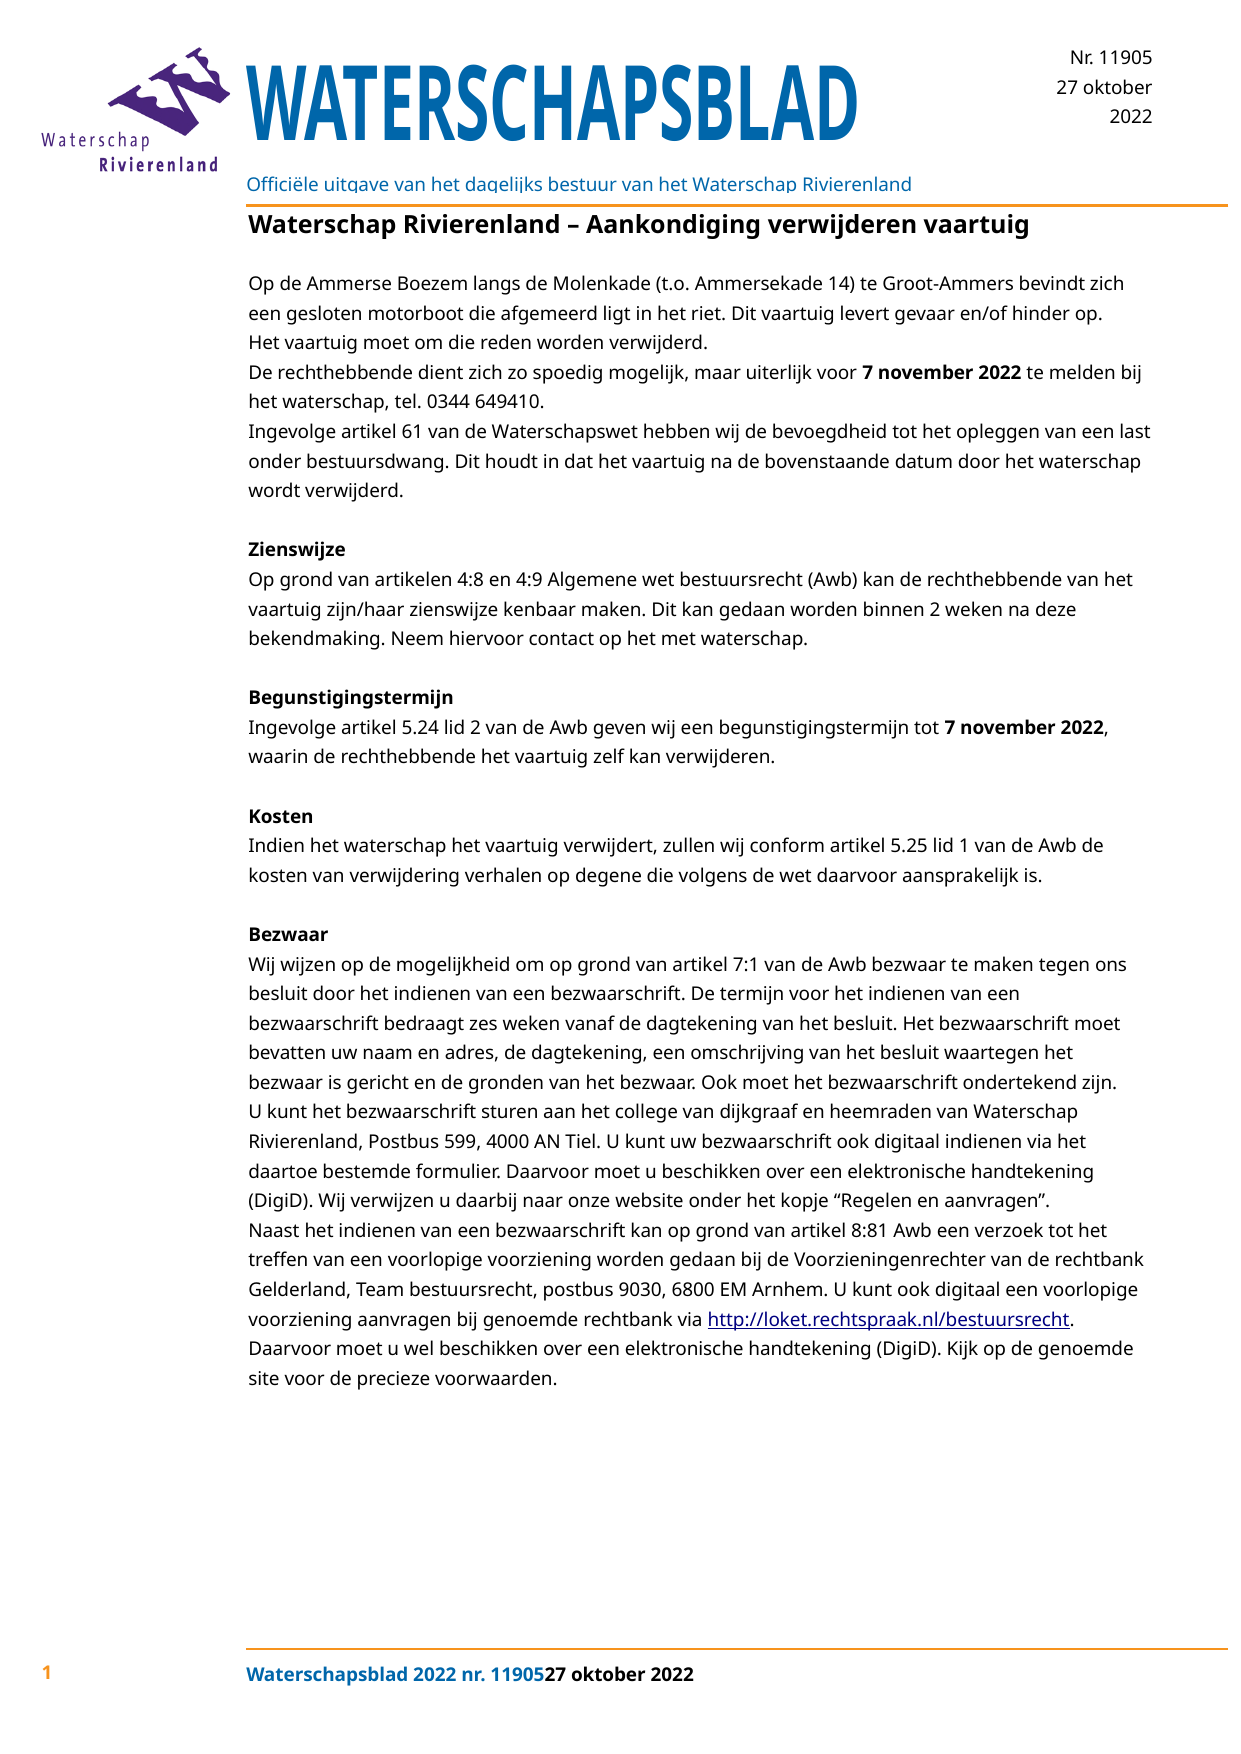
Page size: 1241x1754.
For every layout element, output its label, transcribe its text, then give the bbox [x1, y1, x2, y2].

text Bezwaar [248, 921, 1152, 947]
text Naast het indienen van een bezwaarschrift kan op grond van artikel 8:81 Awb een verzoek tot het treffen van een voorlopige voorziening worden gedaan bij de Voorzieningenrechter van de rechtbank Gelderland, Team bestuursrecht, postbus 9030, 6800 EM Arnhem. U kunt ook digitaal een voorlopige voorziening aanvragen bij genoemde rechtbank via http://loket.rechtspraak.nl/bestuursrecht. Daarvoor moet u wel beschikken over een elektronische handtekening (DigiD). Kijk op de genoemde site voor de precieze voorwaarden. [248, 1217, 1152, 1391]
text De rechthebbende dient zich zo spoedig mogelijk, maar uiterlijk voor 7 november 2022 te melden bij het waterschap, tel. 0344 649410. [248, 359, 1152, 414]
text Indien het waterschap het vaartuig verwijdert, zullen wij conform artikel 5.25 lid 1 van de Awb de kosten van verwijdering verhalen op degene die volgens de wet daarvoor aansprakelijk is. [248, 832, 1152, 888]
text Kosten [248, 803, 1152, 828]
text Op grond van artikelen 4:8 en 4:9 Algemene wet bestuursrecht (Awb) kan de rechthebbende van het vaartuig zijn/haar zienswijze kenbaar maken. Dit kan gedaan worden binnen 2 weken na deze bekendmaking. Neem hiervoor contact op het met waterschap. [248, 566, 1152, 651]
text Waterschap Rivierenland – Aankondiging verwijderen vaartuig [248, 207, 1152, 241]
text U kunt het bezwaarschrift sturen aan het college van dijkgraaf en heemraden van Waterschap Rivierenland, Postbus 599, 4000 AN Tiel. U kunt uw bezwaarschrift ook digitaal indienen via het daartoe bestemde formulier. Daarvoor moet u beschikken over een elektronische handtekening (DigiD). Wij verwijzen u daarbij naar onze website onder het kopje “Regelen en aanvragen”. [248, 1099, 1152, 1213]
text Op de Ammerse Boezem langs de Molenkade (t.o. Ammersekade 14) te Groot-Ammers bevindt zich een gesloten motorboot die afgemeerd ligt in het riet. Dit vaartuig levert gevaar en/of hinder op. [248, 270, 1152, 326]
text Begunstigingstermijn [248, 684, 1152, 710]
text Ingevolge artikel 61 van de Waterschapswet hebben wij de bevoegdheid tot het opleggen van een last onder bestuursdwang. Dit houdt in dat het vaartuig na de bovenstaande datum door het waterschap wordt verwijderd. [248, 418, 1152, 503]
text Zienswijze [248, 537, 1152, 562]
text Het vaartuig moet om die reden worden verwijderd. [248, 329, 1152, 355]
text Ingevolge artikel 5.24 lid 2 van de Awb geven wij een begunstigingstermijn tot 7 november 2022, waarin de rechthebbende het vaartuig zelf kan verwijderen. [248, 714, 1152, 769]
picture [41, 47, 231, 172]
text Wij wijzen op de mogelijkheid om op grond van artikel 7:1 van de Awb bezwaar te maken tegen ons besluit door het indienen van een bezwaarschrift. De termijn voor het indienen van een bezwaarschrift bedraagt zes weken vanaf de dagtekening van het besluit. Het bezwaarschrift moet bevatten uw naam en adres, de dagtekening, een omschrijving van het besluit waartegen het bezwaar is gericht en de gronden van het bezwaar. Ook moet het bezwaarschrift ondertekend zijn. [248, 951, 1152, 1095]
